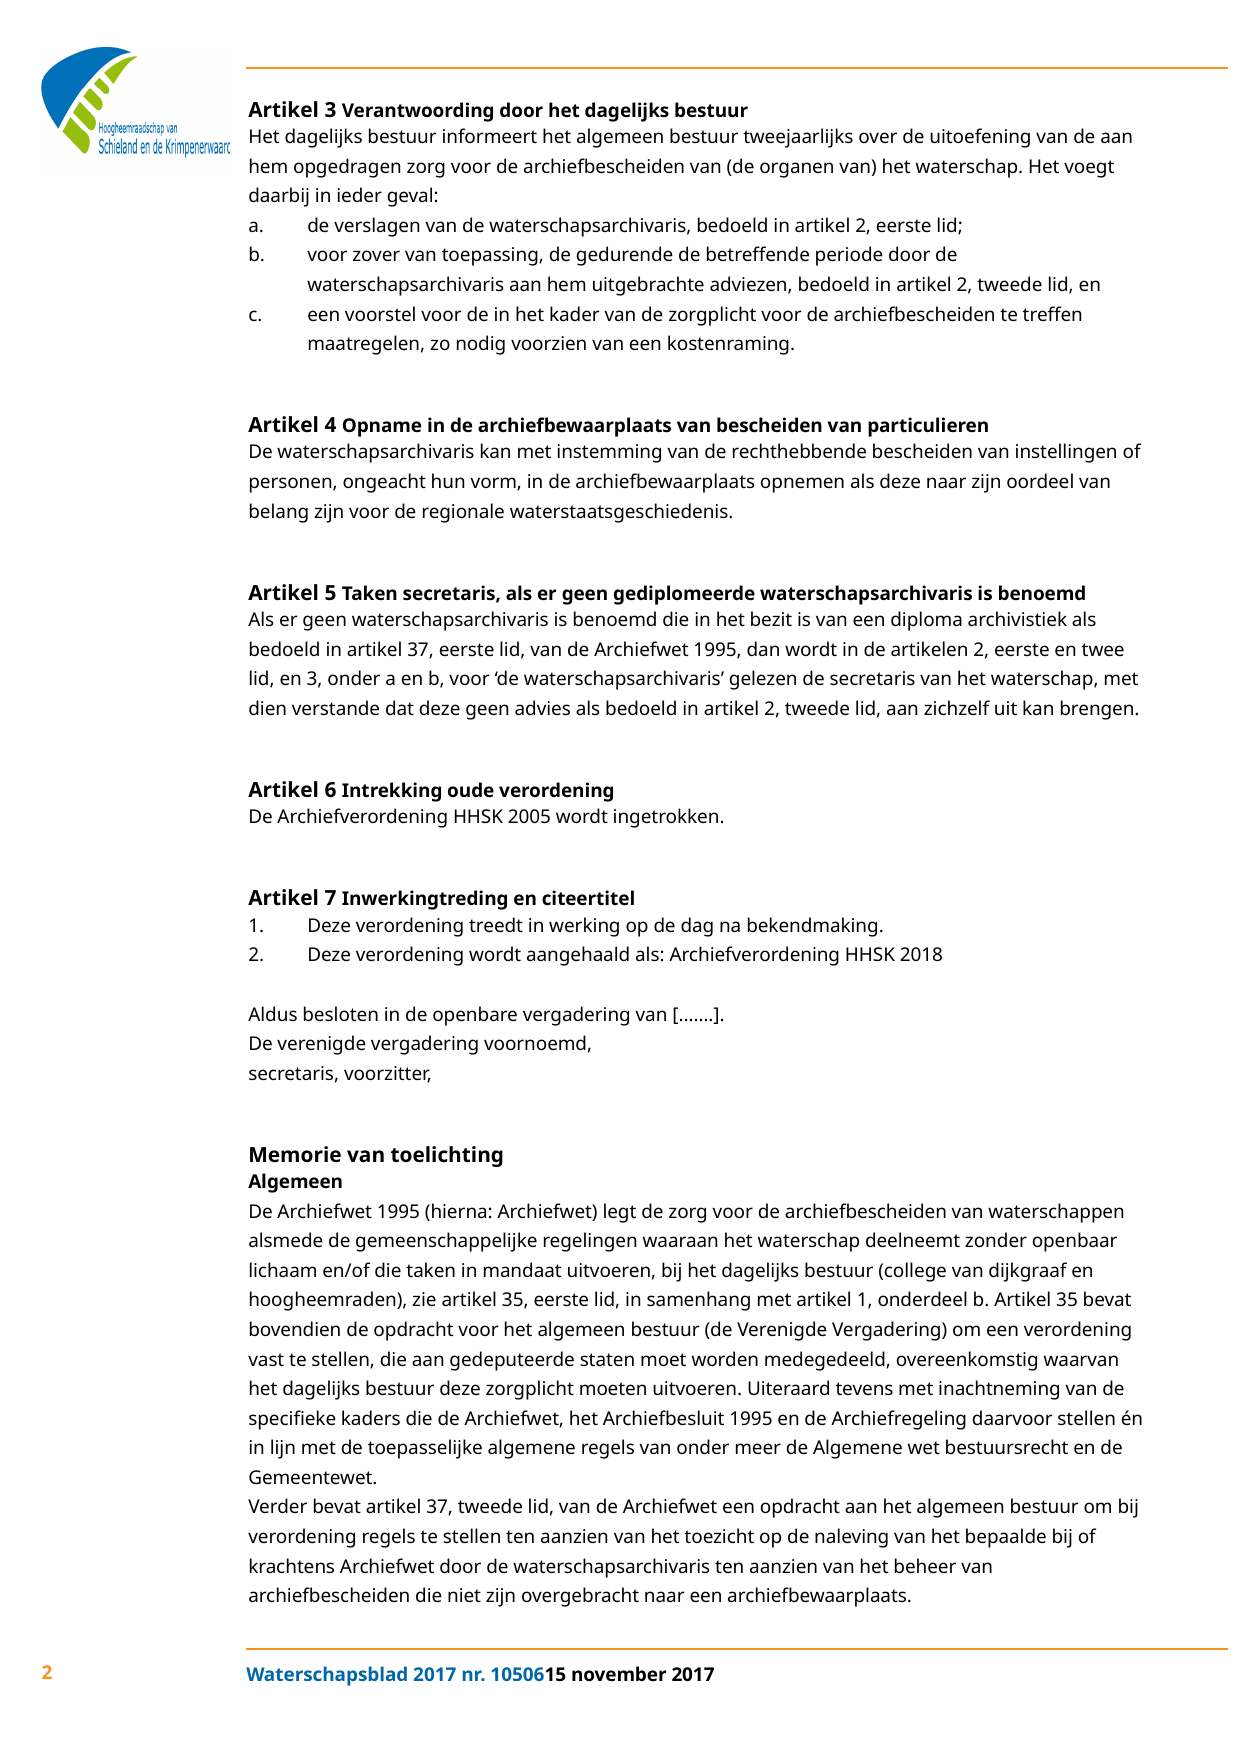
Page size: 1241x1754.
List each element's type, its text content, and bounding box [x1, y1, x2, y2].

list voor zover van toepassing, de gedurende de betreffende periode door de waterschapsarchivaris aan hem uitgebrachte adviezen, bedoeld in artikel 2, tweede lid, en [248, 242, 1152, 297]
text De verenigde vergadering voornoemd, [248, 1030, 1152, 1056]
text secretaris, voorzitter, [248, 1060, 1152, 1086]
list Deze verordening wordt aangehaald als: Archiefverordening HHSK 2018 [248, 942, 1152, 967]
text Memorie van toelichting [248, 1140, 1152, 1168]
text Verder bevat artikel 37, tweede lid, van de Archiefwet een opdracht aan het algemeen bestuur om bij verordening regels te stellen ten aanzien van het toezicht op de naleving van het bepaalde bij of krachtens Archiefwet door de waterschapsarchivaris ten aanzien van het beheer van archiefbescheiden die niet zijn overgebracht naar een archiefbewaarplaats. [248, 1494, 1152, 1608]
text Algemeen [248, 1168, 1152, 1194]
text Artikel 6 Intrekking oude verordening [248, 775, 1152, 803]
text De waterschapsarchivaris kan met instemming van de rechthebbende bescheiden van instellingen of personen, ongeacht hun vorm, in de archiefbewaarplaats opnemen als deze naar zijn oordeel van belang zijn voor de regionale waterstaatsgeschiedenis. [248, 439, 1152, 524]
text Artikel 4 Opname in de archiefbewaarplaats van bescheiden van particulieren [248, 410, 1152, 439]
list de verslagen van de waterschapsarchivaris, bedoeld in artikel 2, eerste lid; [248, 212, 1152, 238]
list Deze verordening treedt in werking op de dag na bekendmaking. [248, 912, 1152, 938]
text De Archiefverordening HHSK 2005 wordt ingetrokken. [248, 803, 1152, 829]
text De Archiefwet 1995 (hierna: Archiefwet) legt de zorg voor de archiefbescheiden van waterschappen alsmede de gemeenschappelijke regelingen waaraan het waterschap deelneemt zonder openbaar lichaam en/of die taken in mandaat uitvoeren, bij het dagelijks bestuur (college van dijkgraaf en hoogheemraden), zie artikel 35, eerste lid, in samenhang met artikel 1, onderdeel b. Artikel 35 bevat bovendien de opdracht voor het algemeen bestuur (de Verenigde Vergadering) om een verordening vast te stellen, die aan gedeputeerde staten moet worden medegedeeld, overeenkomstig waarvan het dagelijks bestuur deze zorgplicht moeten uitvoeren. Uiteraard tevens met inachtneming van de specifieke kaders die de Archiefwet, het Archiefbesluit 1995 en de Archiefregeling daarvoor stellen én in lijn met de toepasselijke algemene regels van onder meer de Algemene wet bestuursrecht en de Gemeentewet. [248, 1198, 1152, 1490]
text Artikel 5 Taken secretaris, als er geen gediplomeerde waterschapsarchivaris is benoemd [248, 578, 1152, 606]
picture [41, 47, 231, 172]
text Het dagelijks bestuur informeert het algemeen bestuur tweejaarlijks over de uitoefening van de aan hem opgedragen zorg voor de archiefbescheiden van (de organen van) het waterschap. Het voegt daarbij in ieder geval: [248, 123, 1152, 208]
list een voorstel voor de in het kader van de zorgplicht voor de archiefbescheiden te treffen maatregelen, zo nodig voorzien van een kostenraming. [248, 301, 1152, 356]
text Als er geen waterschapsarchivaris is benoemd die in het bezit is van een diploma archivistiek als bedoeld in artikel 37, eerste lid, van de Archiefwet 1995, dan wordt in de artikelen 2, eerste en twee lid, en 3, onder a en b, voor ‘de waterschapsarchivaris’ gelezen de secretaris van het waterschap, met dien verstande dat deze geen advies als bedoeld in artikel 2, tweede lid, aan zichzelf uit kan brengen. [248, 606, 1152, 721]
text Aldus besloten in de openbare vergadering van […….]. [248, 1001, 1152, 1026]
text Artikel 7 Inwerkingtreding en citeertitel [248, 883, 1152, 912]
text Artikel 3 Verantwoording door het dagelijks bestuur [248, 95, 1152, 123]
